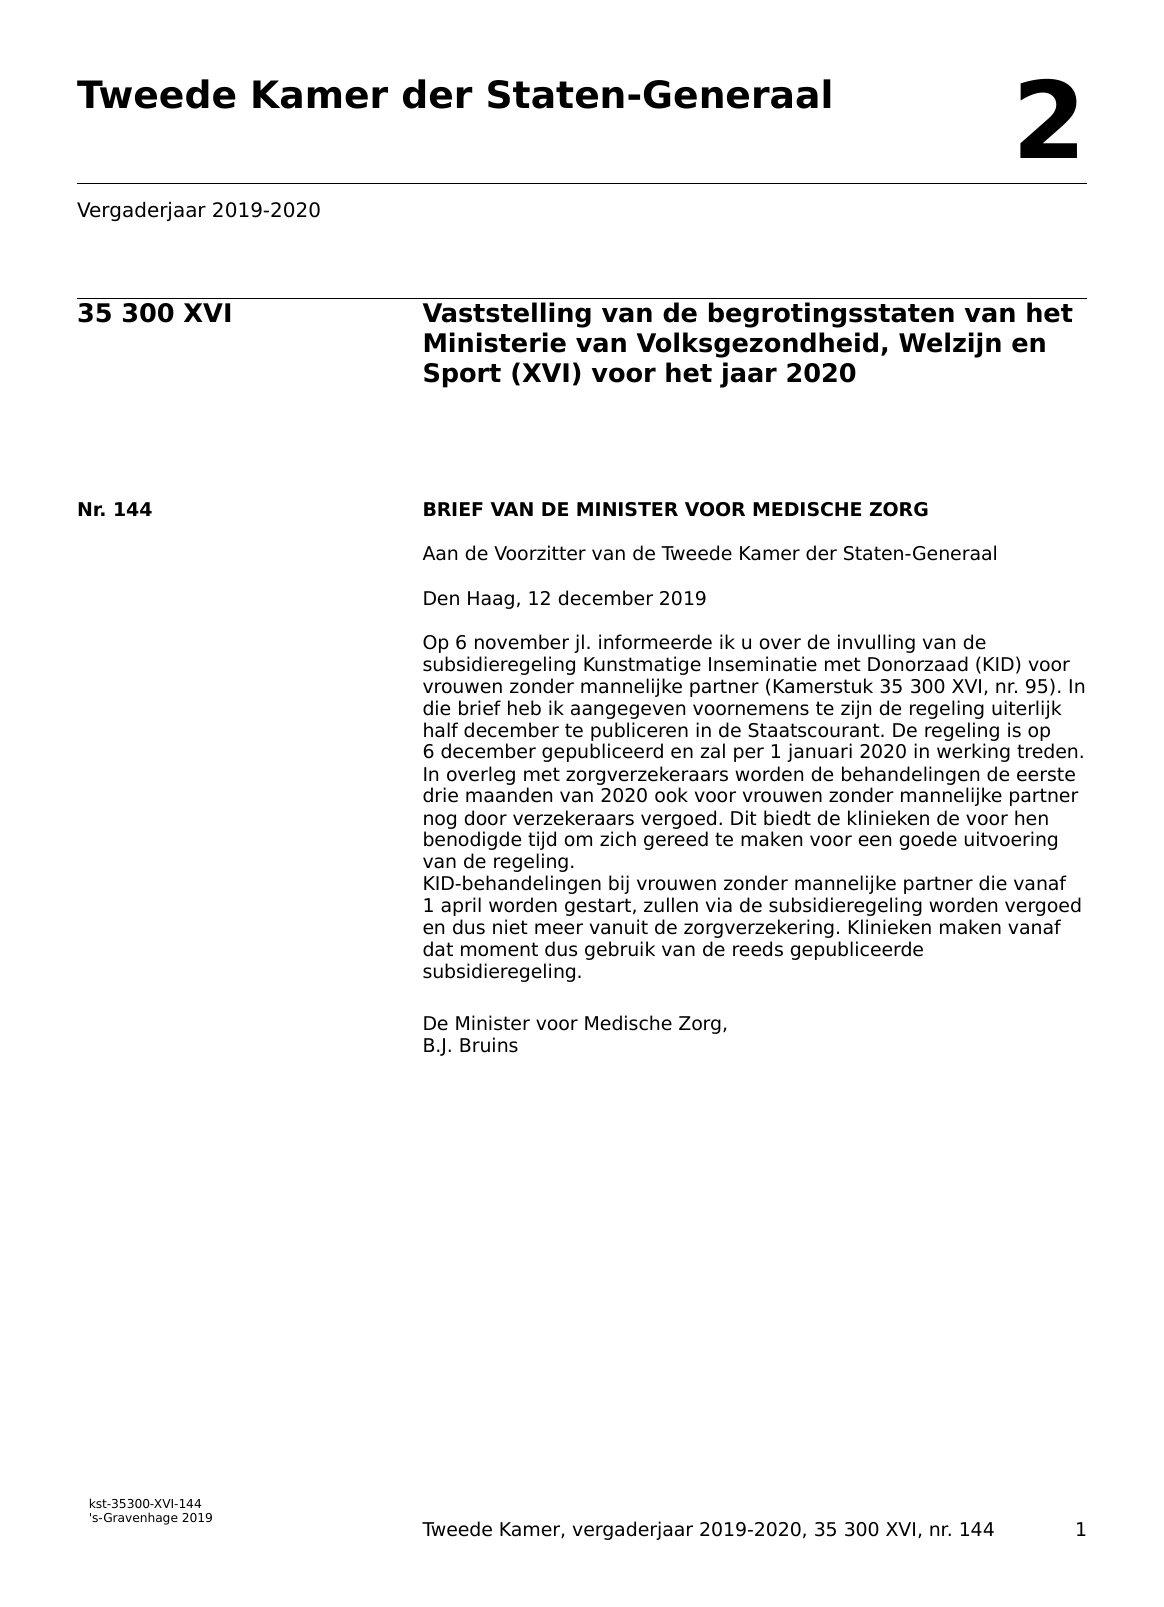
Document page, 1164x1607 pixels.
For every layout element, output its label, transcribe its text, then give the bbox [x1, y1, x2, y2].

table_cell Vergaderjaar 2019-2020 [77, 184, 1087, 298]
subtitle 35 300 XVI Vaststelling van de begrotingsstaten van het Ministerie van Volksgezondheid, Welzijn en Sport (XVI) voor het jaar 2020 [77, 299, 1087, 388]
table_header Tweede Kamer der Staten-Generaal [77, 59, 886, 183]
text 's-Gravenhage 2019 [88, 1511, 323, 1525]
text De Minister voor Medische Zorg, B.J. Bruins [422, 1013, 1087, 1057]
table_header 2 [886, 59, 1087, 183]
text KID-behandelingen bij vrouwen zonder mannelijke partner die vanaf 1 april worden gestart, zullen via de subsidieregeling worden vergoed en dus niet meer vanuit de zorgverzekering. Klinieken maken vanaf dat moment dus gebruik van de reeds gepubliceerde subsidieregeling. [422, 873, 1087, 983]
text Op 6 november jl. informeerde ik u over de invulling van de subsidieregeling Kunstmatige Inseminatie met Donorzaad (KID) voor vrouwen zonder mannelijke partner (Kamerstuk 35 300 XVI, nr. 95). In die brief heb ik aangegeven voornemens te zijn de regeling uiterlijk half december te publiceren in de Staatscourant. De regeling is op 6 december gepubliceerd en zal per 1 januari 2020 in werking treden. [422, 632, 1087, 763]
text kst-35300-XVI-144 [88, 1497, 323, 1511]
text Aan de Voorzitter van de Tweede Kamer der Staten-Generaal [422, 543, 1087, 565]
text Den Haag, 12 december 2019 [422, 587, 1087, 609]
subtitle Nr. 144 BRIEF VAN DE MINISTER VOOR MEDISCHE ZORG [77, 499, 1087, 521]
text In overleg met zorgverzekeraars worden de behandelingen de eerste drie maanden van 2020 ook voor vrouwen zonder mannelijke partner nog door verzekeraars vergoed. Dit biedt de klinieken de voor hen benodigde tijd om zich gereed te maken voor een goede uitvoering van de regeling. [422, 763, 1087, 873]
